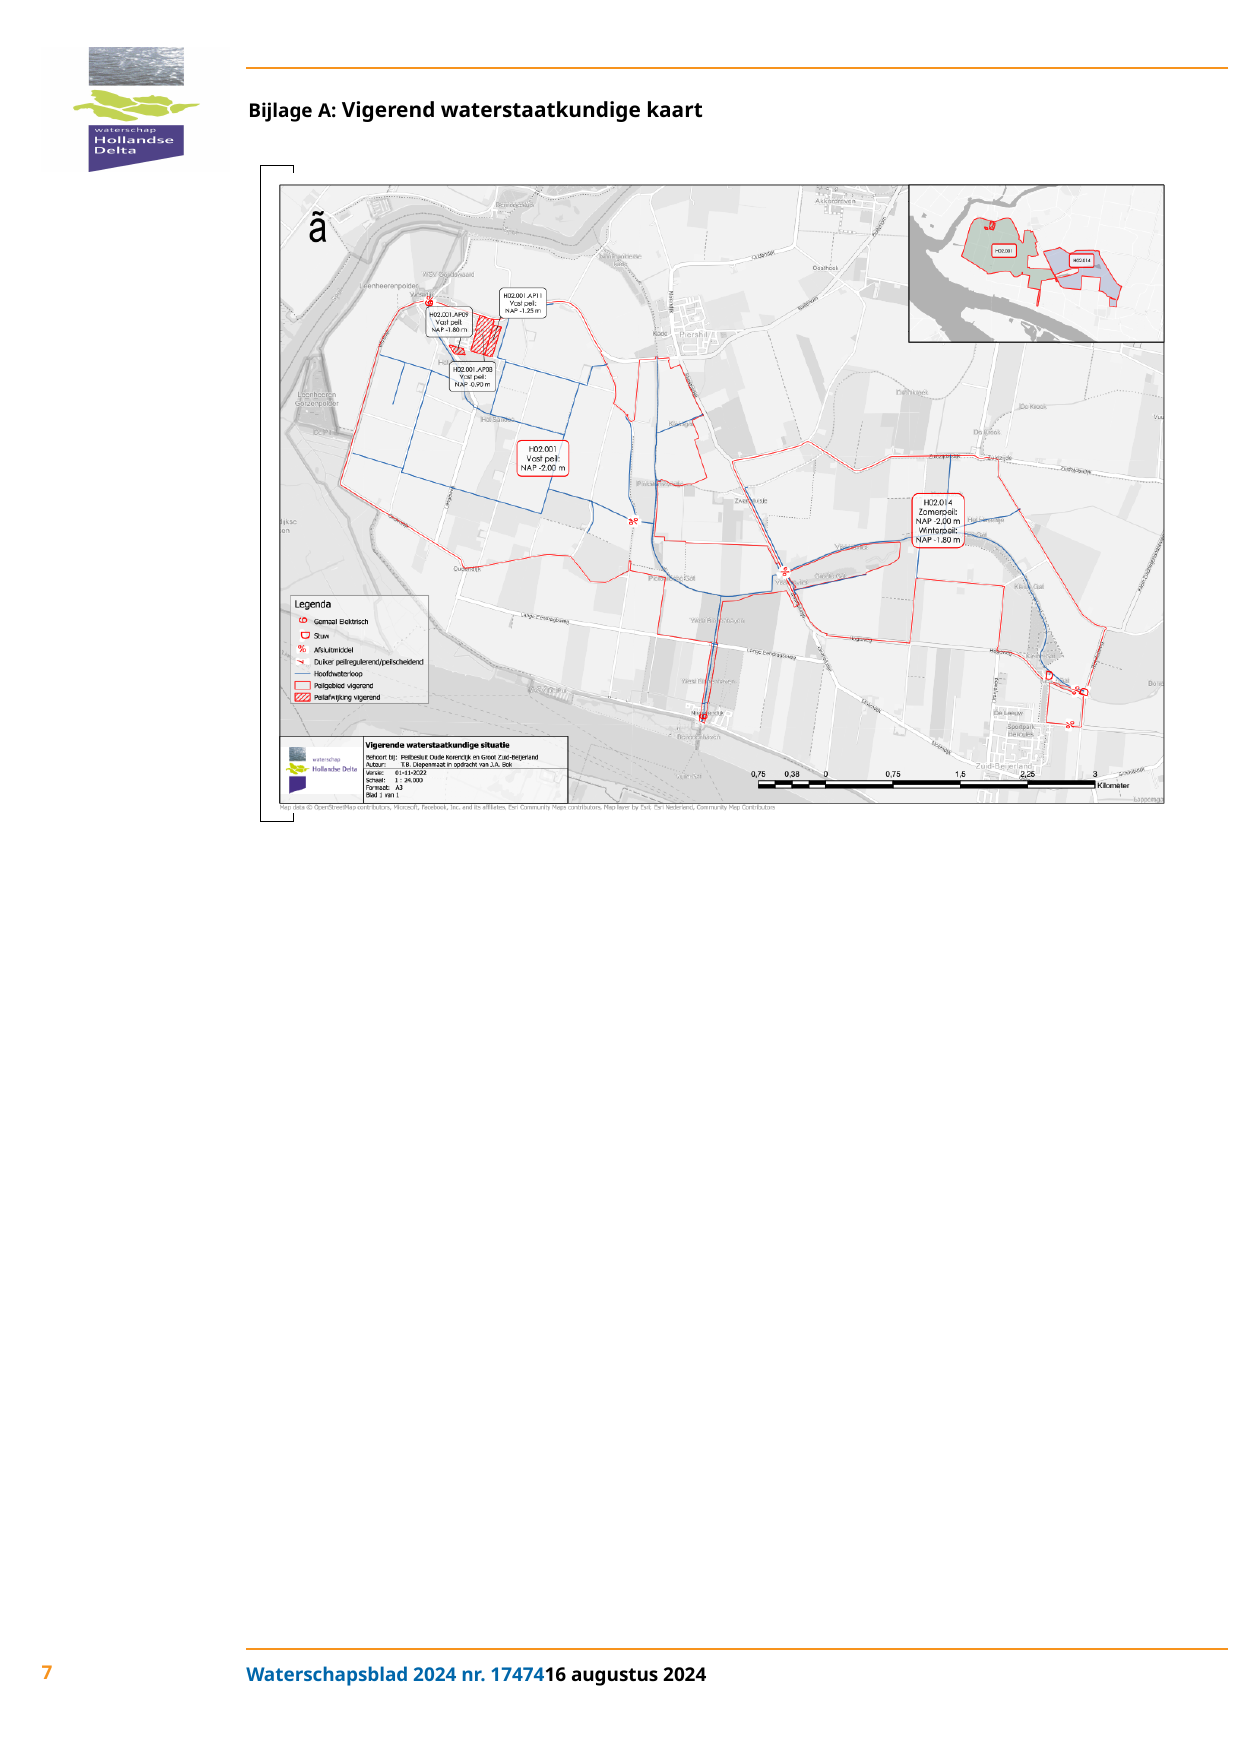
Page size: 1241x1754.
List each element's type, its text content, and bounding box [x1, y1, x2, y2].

text Bijlage A: Vigerend waterstaatkundige kaart [248, 95, 1152, 123]
picture [268, 173, 1173, 813]
picture [41, 47, 231, 172]
